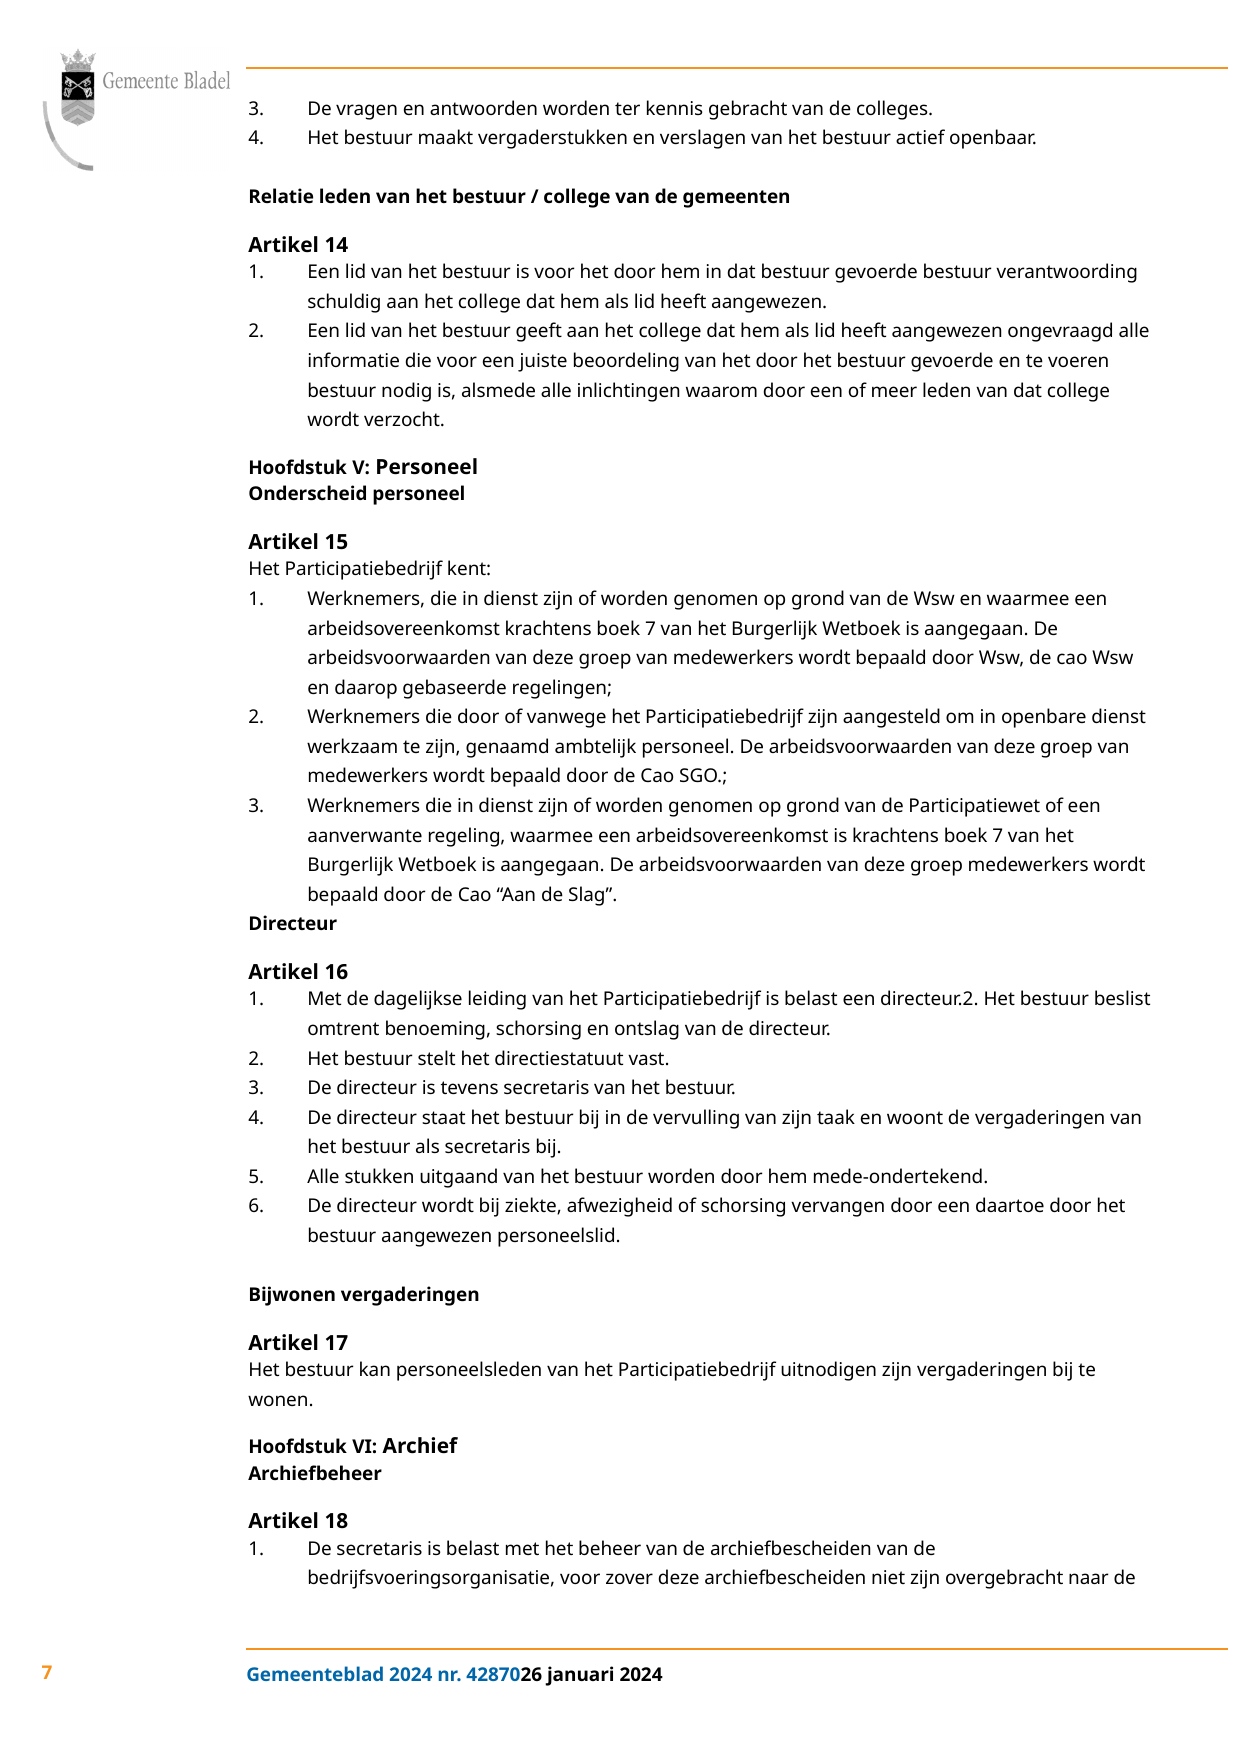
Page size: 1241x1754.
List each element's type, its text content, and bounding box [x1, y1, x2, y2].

text Hoofdstuk V: Personeel [248, 452, 1152, 481]
text Archiefbeheer [248, 1460, 1152, 1486]
text Artikel 14 [248, 230, 1152, 258]
picture [41, 47, 231, 172]
text Artikel 15 [248, 527, 1152, 556]
text Hoofdstuk VI: Archief [248, 1432, 1152, 1460]
text Directeur [248, 911, 1152, 936]
list De vragen en antwoorden worden ter kennis gebracht van de colleges. [248, 95, 1152, 121]
text Artikel 16 [248, 957, 1152, 986]
list De directeur is tevens secretaris van het bestuur. [248, 1074, 1152, 1100]
list Werknemers die in dienst zijn of worden genomen op grond van de Participatiewet of een aanverwante regeling, waarmee een arbeidsovereenkomst is krachtens boek 7 van het Burgerlijk Wetboek is aangegaan. De arbeidsvoorwaarden van deze groep medewerkers wordt bepaald door de Cao “Aan de Slag”. [248, 792, 1152, 907]
text Artikel 18 [248, 1507, 1152, 1535]
text Onderscheid personeel [248, 481, 1152, 506]
list Met de dagelijkse leiding van het Participatiebedrijf is belast een directeur.2. Het bestuur beslist omtrent benoeming, schorsing en ontslag van de directeur. [248, 986, 1152, 1041]
text Artikel 17 [248, 1328, 1152, 1356]
text Relatie leden van het bestuur / college van de gemeenten [248, 183, 1152, 209]
text Bijwonen vergaderingen [248, 1281, 1152, 1307]
list De directeur staat het bestuur bij in de vervulling van zijn taak en woont de vergaderingen van het bestuur als secretaris bij. [248, 1104, 1152, 1159]
list De secretaris is belast met het beheer van de archiefbescheiden van de bedrijfsvoeringsorganisatie, voor zover deze archiefbescheiden niet zijn overgebracht naar de [248, 1535, 1152, 1590]
list Alle stukken uitgaand van het bestuur worden door hem mede-ondertekend. [248, 1163, 1152, 1189]
list Een lid van het bestuur geeft aan het college dat hem als lid heeft aangewezen ongevraagd alle informatie die voor een juiste beoordeling van het door het bestuur gevoerde en te voeren bestuur nodig is, alsmede alle inlichtingen waarom door een of meer leden van dat college wordt verzocht. [248, 318, 1152, 432]
list De directeur wordt bij ziekte, afwezigheid of schorsing vervangen door een daartoe door het bestuur aangewezen personeelslid. [248, 1193, 1152, 1248]
list Werknemers die door of vanwege het Participatiebedrijf zijn aangesteld om in openbare dienst werkzaam te zijn, genaamd ambtelijk personeel. De arbeidsvoorwaarden van deze groep van medewerkers wordt bepaald door de Cao SGO.; [248, 703, 1152, 788]
text Het bestuur kan personeelsleden van het Participatiebedrijf uitnodigen zijn vergaderingen bij te wonen. [248, 1356, 1152, 1412]
list Het bestuur stelt het directiestatuut vast. [248, 1045, 1152, 1070]
list Een lid van het bestuur is voor het door hem in dat bestuur gevoerde bestuur verantwoording schuldig aan het college dat hem als lid heeft aangewezen. [248, 258, 1152, 314]
list Werknemers, die in dienst zijn of worden genomen op grond van de Wsw en waarmee een arbeidsovereenkomst krachtens boek 7 van het Burgerlijk Wetboek is aangegaan. De arbeidsvoorwaarden van deze groep van medewerkers wordt bepaald door Wsw, de cao Wsw en daarop gebaseerde regelingen; [248, 585, 1152, 699]
list Het bestuur maakt vergaderstukken en verslagen van het bestuur actief openbaar. [248, 124, 1152, 150]
text Het Participatiebedrijf kent: [248, 556, 1152, 581]
